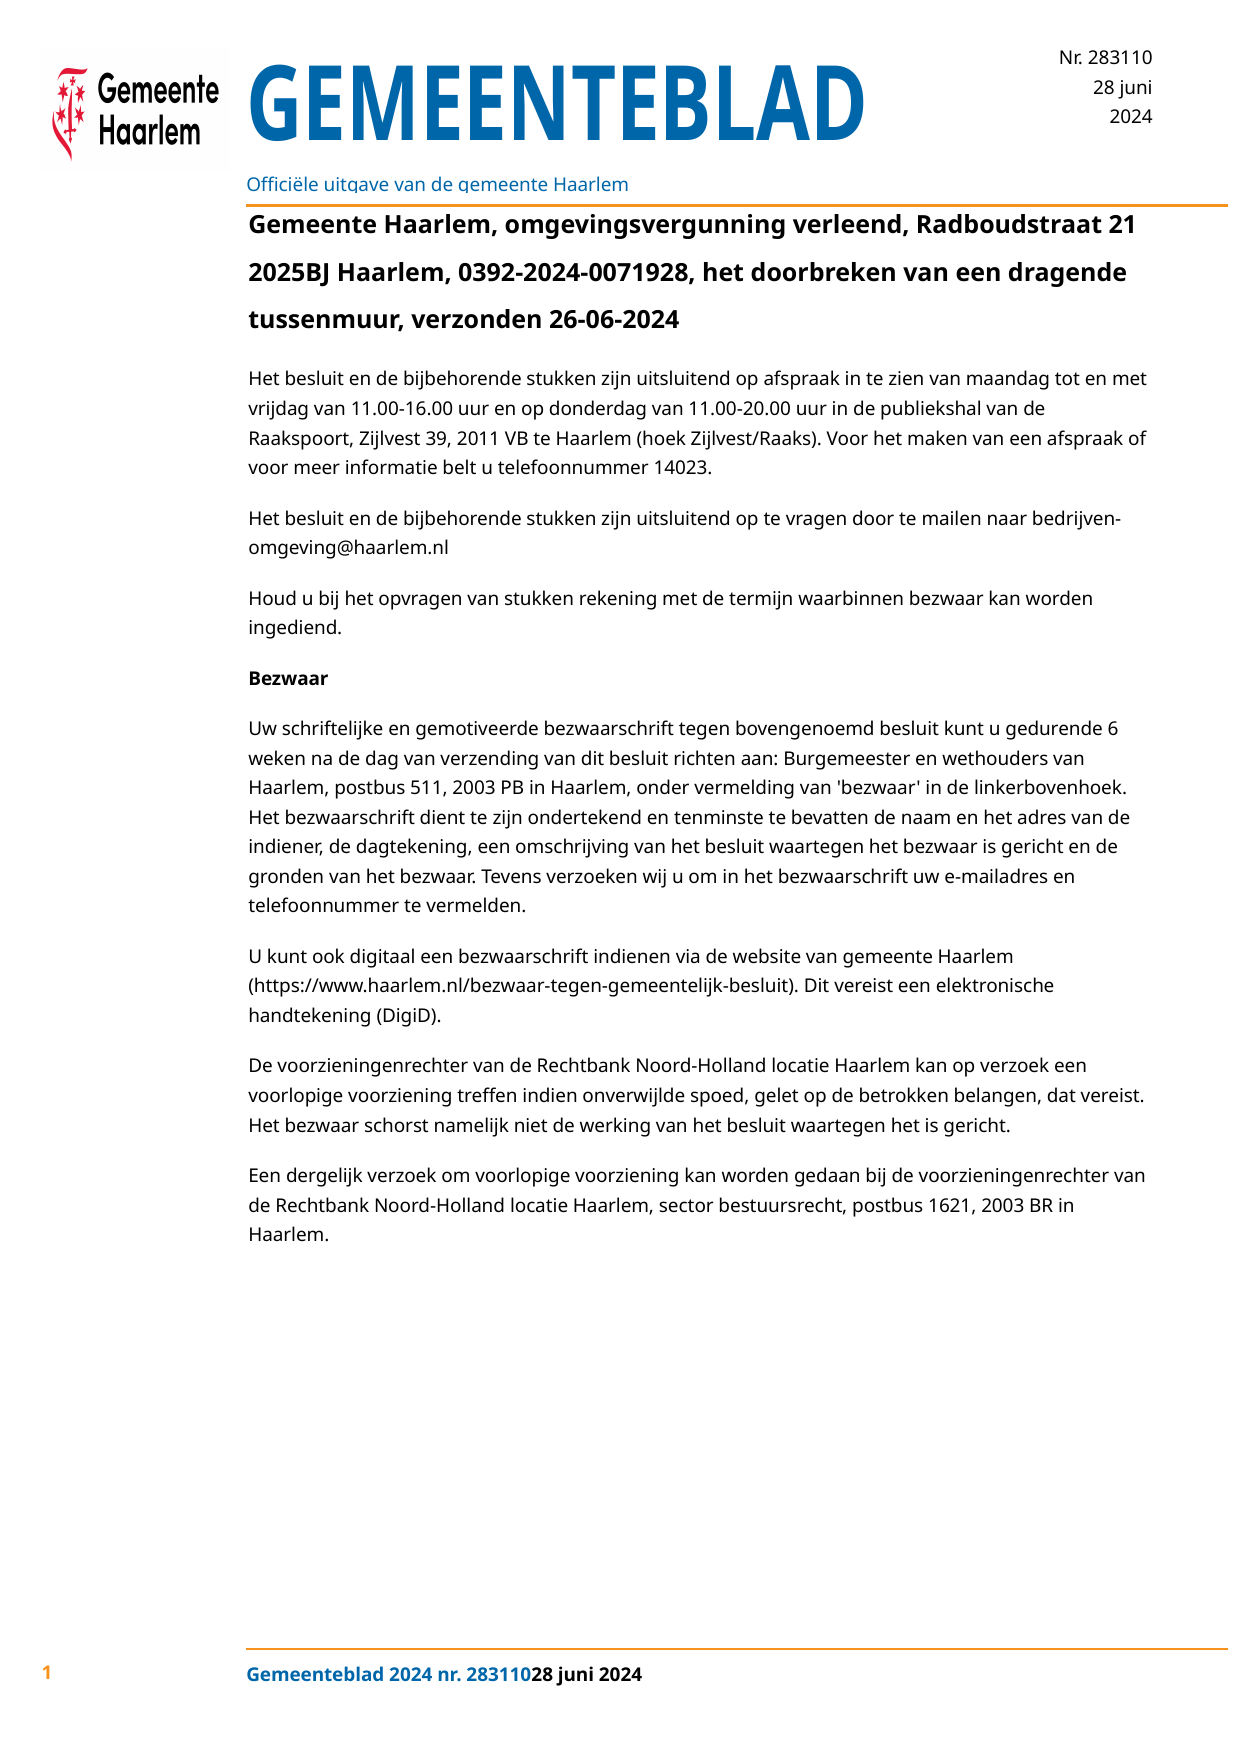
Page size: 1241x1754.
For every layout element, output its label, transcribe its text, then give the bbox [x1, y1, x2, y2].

text De voorzieningenrechter van de Rechtbank Noord-Holland locatie Haarlem kan op verzoek een voorlopige voorziening treffen indien onverwijlde spoed, gelet op de betrokken belangen, dat vereist. Het bezwaar schorst namelijk niet de werking van het besluit waartegen het is gericht. [248, 1053, 1152, 1137]
text U kunt ook digitaal een bezwaarschrift indienen via de website van gemeente Haarlem (https://www.haarlem.nl/bezwaar-tegen-gemeentelijk-besluit). Dit vereist een elektronische handtekening (DigiD). [248, 943, 1152, 1028]
text Het besluit en de bijbehorende stukken zijn uitsluitend op te vragen door te mailen naar bedrijven-omgeving@haarlem.nl [248, 505, 1152, 560]
text Bezwaar [248, 665, 1152, 690]
text Gemeente Haarlem, omgevingsvergunning verleend, Radboudstraat 21 2025BJ Haarlem, 0392-2024-0071928, het doorbreken van een dragende tussenmuur, verzonden 26-06-2024 [248, 207, 1152, 336]
text Houd u bij het opvragen van stukken rekening met de termijn waarbinnen bezwaar kan worden ingediend. [248, 585, 1152, 640]
text Uw schriftelijke en gemotiveerde bezwaarschrift tegen bovengenoemd besluit kunt u gedurende 6 weken na de dag van verzending van dit besluit richten aan: Burgemeester en wethouders van Haarlem, postbus 511, 2003 PB in Haarlem, onder vermelding van 'bezwaar' in de linkerbovenhoek. Het bezwaarschrift dient te zijn ondertekend en tenminste te bevatten de naam en het adres van de indiener, de dagtekening, een omschrijving van het besluit waartegen het bezwaar is gericht en de gronden van het bezwaar. Tevens verzoeken wij u om in het bezwaarschrift uw e-mailadres en telefoonnummer te vermelden. [248, 715, 1152, 918]
text Een dergelijk verzoek om voorlopige voorziening kan worden gedaan bij de voorzieningenrechter van de Rechtbank Noord-Holland locatie Haarlem, sector bestuursrecht, postbus 1621, 2003 BR in Haarlem. [248, 1162, 1152, 1247]
picture [41, 47, 231, 172]
text Het besluit en de bijbehorende stukken zijn uitsluitend op afspraak in te zien van maandag tot en met vrijdag van 11.00-16.00 uur en op donderdag van 11.00-20.00 uur in de publiekshal van de Raakspoort, Zijlvest 39, 2011 VB te Haarlem (hoek Zijlvest/Raaks). Voor het maken van een afspraak of voor meer informatie belt u telefoonnummer 14023. [248, 366, 1152, 480]
